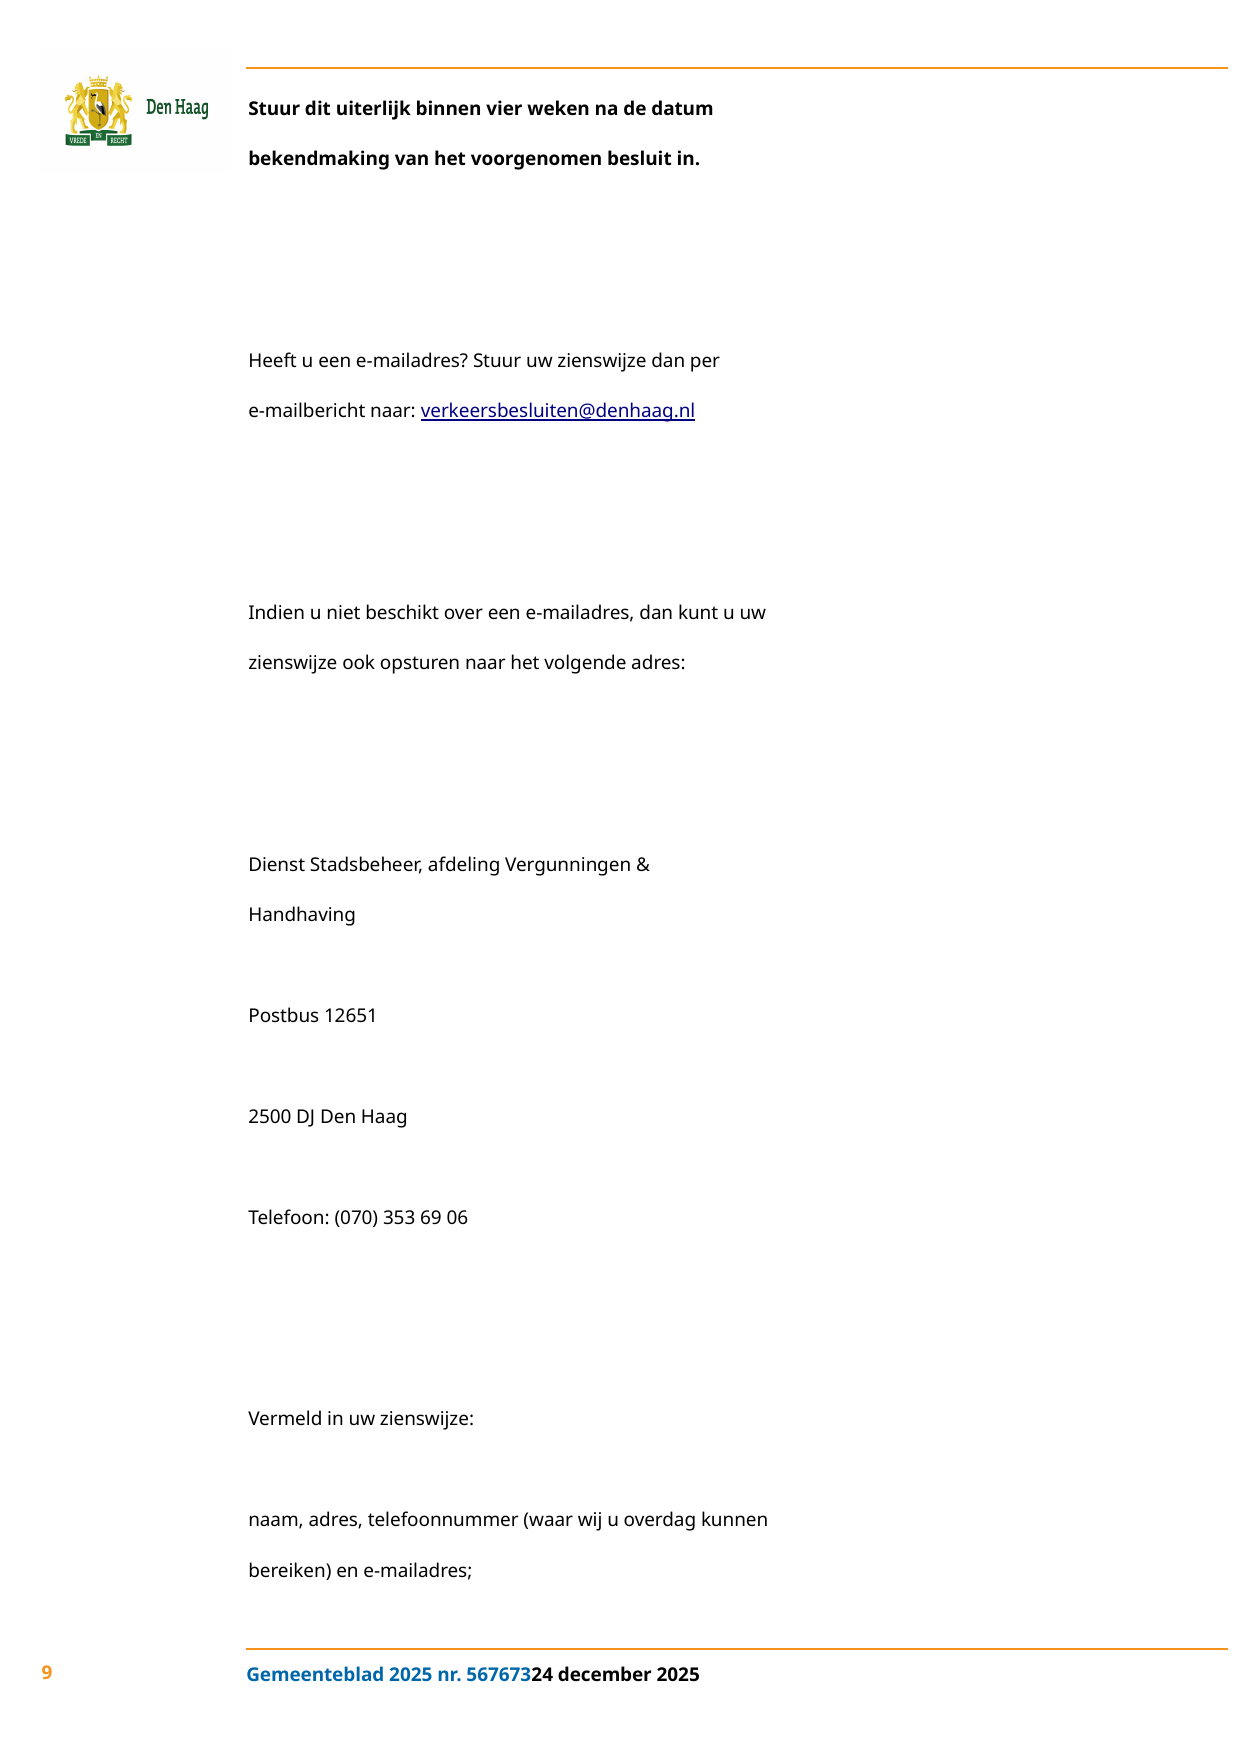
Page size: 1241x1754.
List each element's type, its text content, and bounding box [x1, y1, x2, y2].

text Indien u niet beschikt over een e-mailadres, dan kunt u uw [248, 599, 1152, 625]
picture [41, 47, 231, 172]
text Postbus 12651 [248, 1002, 1152, 1028]
text bereiken) en e-mailadres; [248, 1557, 1152, 1583]
text Heeft u een e-mailadres? Stuur uw zienswijze dan per [248, 347, 1152, 373]
text Vermeld in uw zienswijze: [248, 1406, 1152, 1431]
text Stuur dit uiterlijk binnen vier weken na de datum [248, 95, 1152, 121]
text naam, adres, telefoonnummer (waar wij u overdag kunnen [248, 1506, 1152, 1532]
text Telefoon: (070) 353 69 06 [248, 1204, 1152, 1230]
text Dienst Stadsbeheer, afdeling Vergunningen & [248, 851, 1152, 877]
text bekendmaking van het voorgenomen besluit in. [248, 145, 1152, 171]
text zienswijze ook opsturen naar het volgende adres: [248, 649, 1152, 675]
text e-mailbericht naar: verkeersbesluiten@denhaag.nl [248, 397, 1152, 423]
text Handhaving [248, 901, 1152, 927]
text 2500 DJ Den Haag [248, 1103, 1152, 1129]
